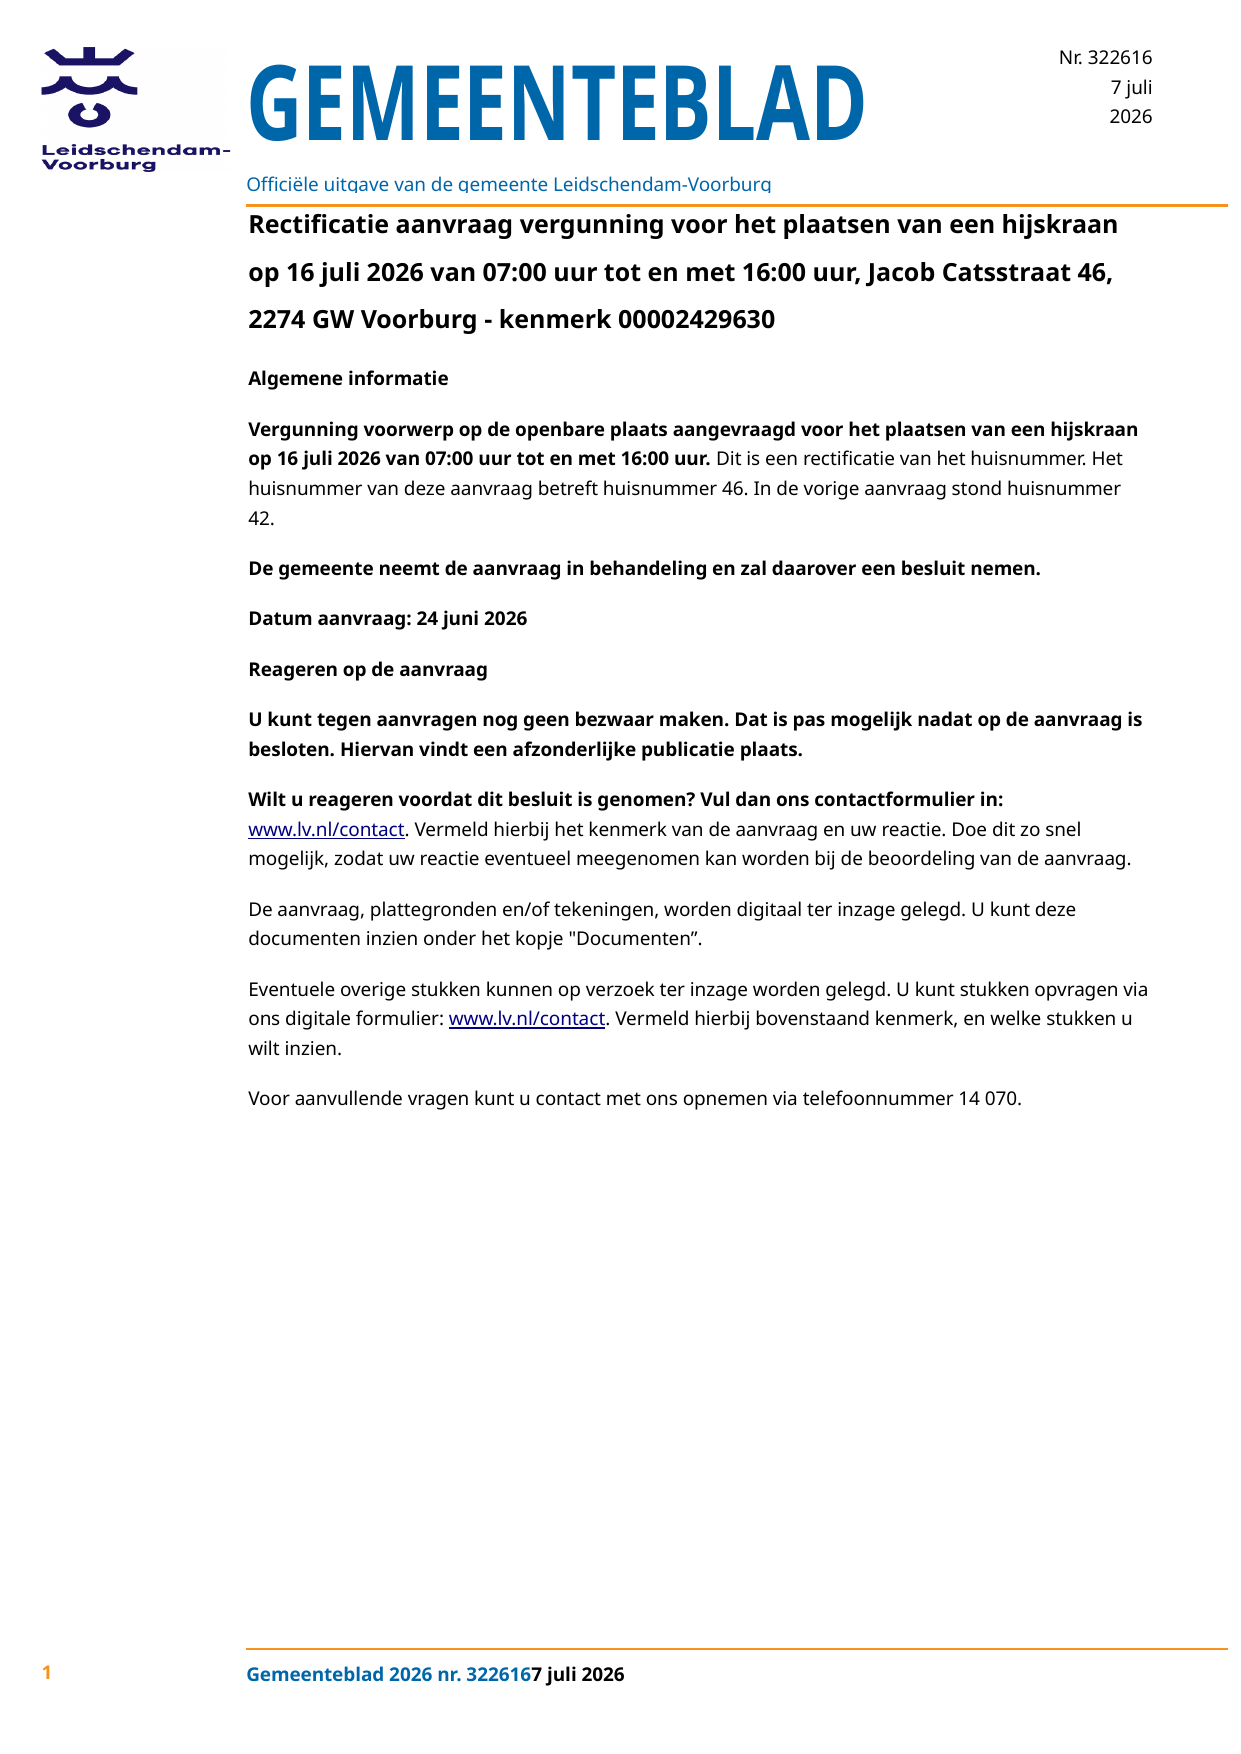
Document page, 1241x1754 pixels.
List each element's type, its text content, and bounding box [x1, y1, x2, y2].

text De aanvraag, plattegronden en/of tekeningen, worden digitaal ter inzage gelegd. U kunt deze documenten inzien onder het kopje "Documenten”. [248, 896, 1152, 951]
picture [41, 47, 231, 172]
text Datum aanvraag: 24 juni 2026 [248, 606, 1152, 631]
text Voor aanvullende vragen kunt u contact met ons opnemen via telefoonnummer 14 070. [248, 1086, 1152, 1111]
text Reageren op de aanvraag [248, 656, 1152, 682]
text Rectificatie aanvraag vergunning voor het plaatsen van een hijskraan op 16 juli 2026 van 07:00 uur tot en met 16:00 uur, Jacob Catsstraat 46, 2274 GW Voorburg - kenmerk 00002429630 [248, 207, 1152, 336]
text Eventuele overige stukken kunnen op verzoek ter inzage worden gelegd. U kunt stukken opvragen via ons digitale formulier: www.lv.nl/contact. Vermeld hierbij bovenstaand kenmerk, en welke stukken u wilt inzien. [248, 976, 1152, 1061]
text U kunt tegen aanvragen nog geen bezwaar maken. Dat is pas mogelijk nadat op de aanvraag is besloten. Hiervan vindt een afzonderlijke publicatie plaats. [248, 706, 1152, 762]
text Algemene informatie [248, 366, 1152, 391]
text Wilt u reageren voordat dit besluit is genomen? Vul dan ons contactformulier in: www.lv.nl/contact. Vermeld hierbij het kenmerk van de aanvraag en uw reactie. Doe dit zo snel mogelijk, zodat uw reactie eventueel meegenomen kan worden bij de beoordeling van de aanvraag. [248, 786, 1152, 871]
text Vergunning voorwerp op de openbare plaats aangevraagd voor het plaatsen van een hijskraan op 16 juli 2026 van 07:00 uur tot en met 16:00 uur. Dit is een rectificatie van het huisnummer. Het huisnummer van deze aanvraag betreft huisnummer 46. In de vorige aanvraag stond huisnummer 42. [248, 416, 1152, 530]
text De gemeente neemt de aanvraag in behandeling en zal daarover een besluit nemen. [248, 555, 1152, 581]
